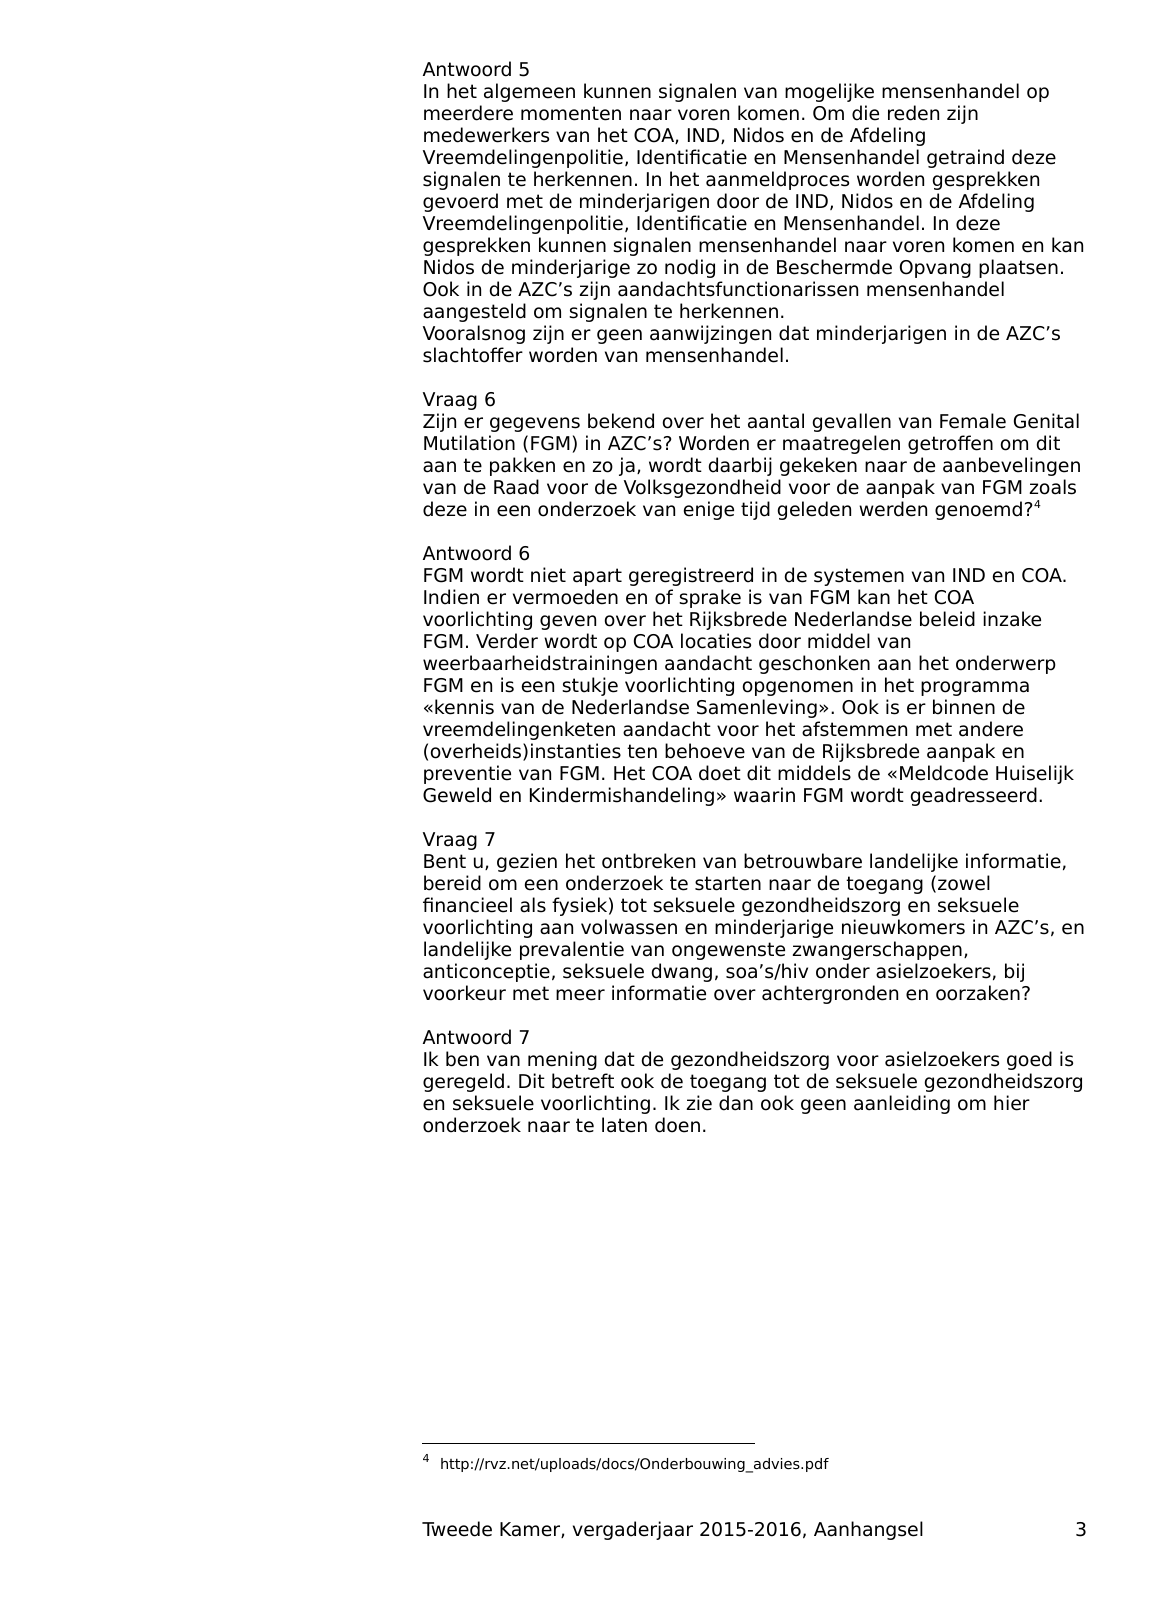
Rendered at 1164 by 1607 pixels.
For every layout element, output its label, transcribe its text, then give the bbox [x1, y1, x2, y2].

text Ik ben van mening dat de gezondheidszorg voor asielzoekers goed is geregeld. Dit betreft ook de toegang tot de seksuele gezondheidszorg en seksuele voorlichting. Ik zie dan ook geen aanleiding om hier onderzoek naar te laten doen. [422, 1049, 1087, 1137]
text Zijn er gegevens bekend over het aantal gevallen van Female Genital Mutilation (FGM) in AZC’s? Worden er maatregelen getroffen om dit aan te pakken en zo ja, wordt daarbij gekeken naar de aanbevelingen van de Raad voor de Volksgezondheid voor de aanpak van FGM zoals deze in een onderzoek van enige tijd geleden werden genoemd? [422, 411, 1087, 521]
text Vraag 7 [422, 829, 1087, 851]
text Antwoord 7 [422, 1027, 1087, 1049]
text In het algemeen kunnen signalen van mogelijke mensenhandel op meerdere momenten naar voren komen. Om die reden zijn medewerkers van het COA, IND, Nidos en de Afdeling Vreemdelingenpolitie, Identificatie en Mensenhandel getraind deze signalen te herkennen. In het aanmeldproces worden gesprekken gevoerd met de minderjarigen door de IND, Nidos en de Afdeling Vreemdelingenpolitie, Identificatie en Mensenhandel. In deze gesprekken kunnen signalen mensenhandel naar voren komen en kan Nidos de minderjarige zo nodig in de Beschermde Opvang plaatsen. Ook in de AZC’s zijn aandachtsfunctionarissen mensenhandel aangesteld om signalen te herkennen. [422, 81, 1087, 323]
text Antwoord 6 [422, 543, 1087, 565]
text Vraag 6 [422, 389, 1087, 411]
text Antwoord 5 [422, 59, 1087, 81]
text Vooralsnog zijn er geen aanwijzingen dat minderjarigen in de AZC’s slachtoffer worden van mensenhandel. [422, 323, 1087, 367]
text http://rvz.net/uploads/docs/Onderbouwing_advies.pdf [422, 1452, 1087, 1474]
text FGM wordt niet apart geregistreerd in de systemen van IND en COA. Indien er vermoeden en of sprake is van FGM kan het COA voorlichting geven over het Rijksbrede Nederlandse beleid inzake FGM. Verder wordt op COA locaties door middel van weerbaarheidstrainingen aandacht geschonken aan het onderwerp FGM en is een stukje voorlichting opgenomen in het programma «kennis van de Nederlandse Samenleving». Ook is er binnen de vreemdelingenketen aandacht voor het afstemmen met andere (overheids)instanties ten behoeve van de Rijksbrede aanpak en preventie van FGM. Het COA doet dit middels de «Meldcode Huiselijk Geweld en Kindermishandeling» waarin FGM wordt geadresseerd. [422, 565, 1087, 807]
text Bent u, gezien het ontbreken van betrouwbare landelijke informatie, bereid om een onderzoek te starten naar de toegang (zowel financieel als fysiek) tot seksuele gezondheidszorg en seksuele voorlichting aan volwassen en minderjarige nieuwkomers in AZC’s, en landelijke prevalentie van ongewenste zwangerschappen, anticonceptie, seksuele dwang, soa’s/hiv onder asielzoekers, bij voorkeur met meer informatie over achtergronden en oorzaken? [422, 851, 1087, 1005]
